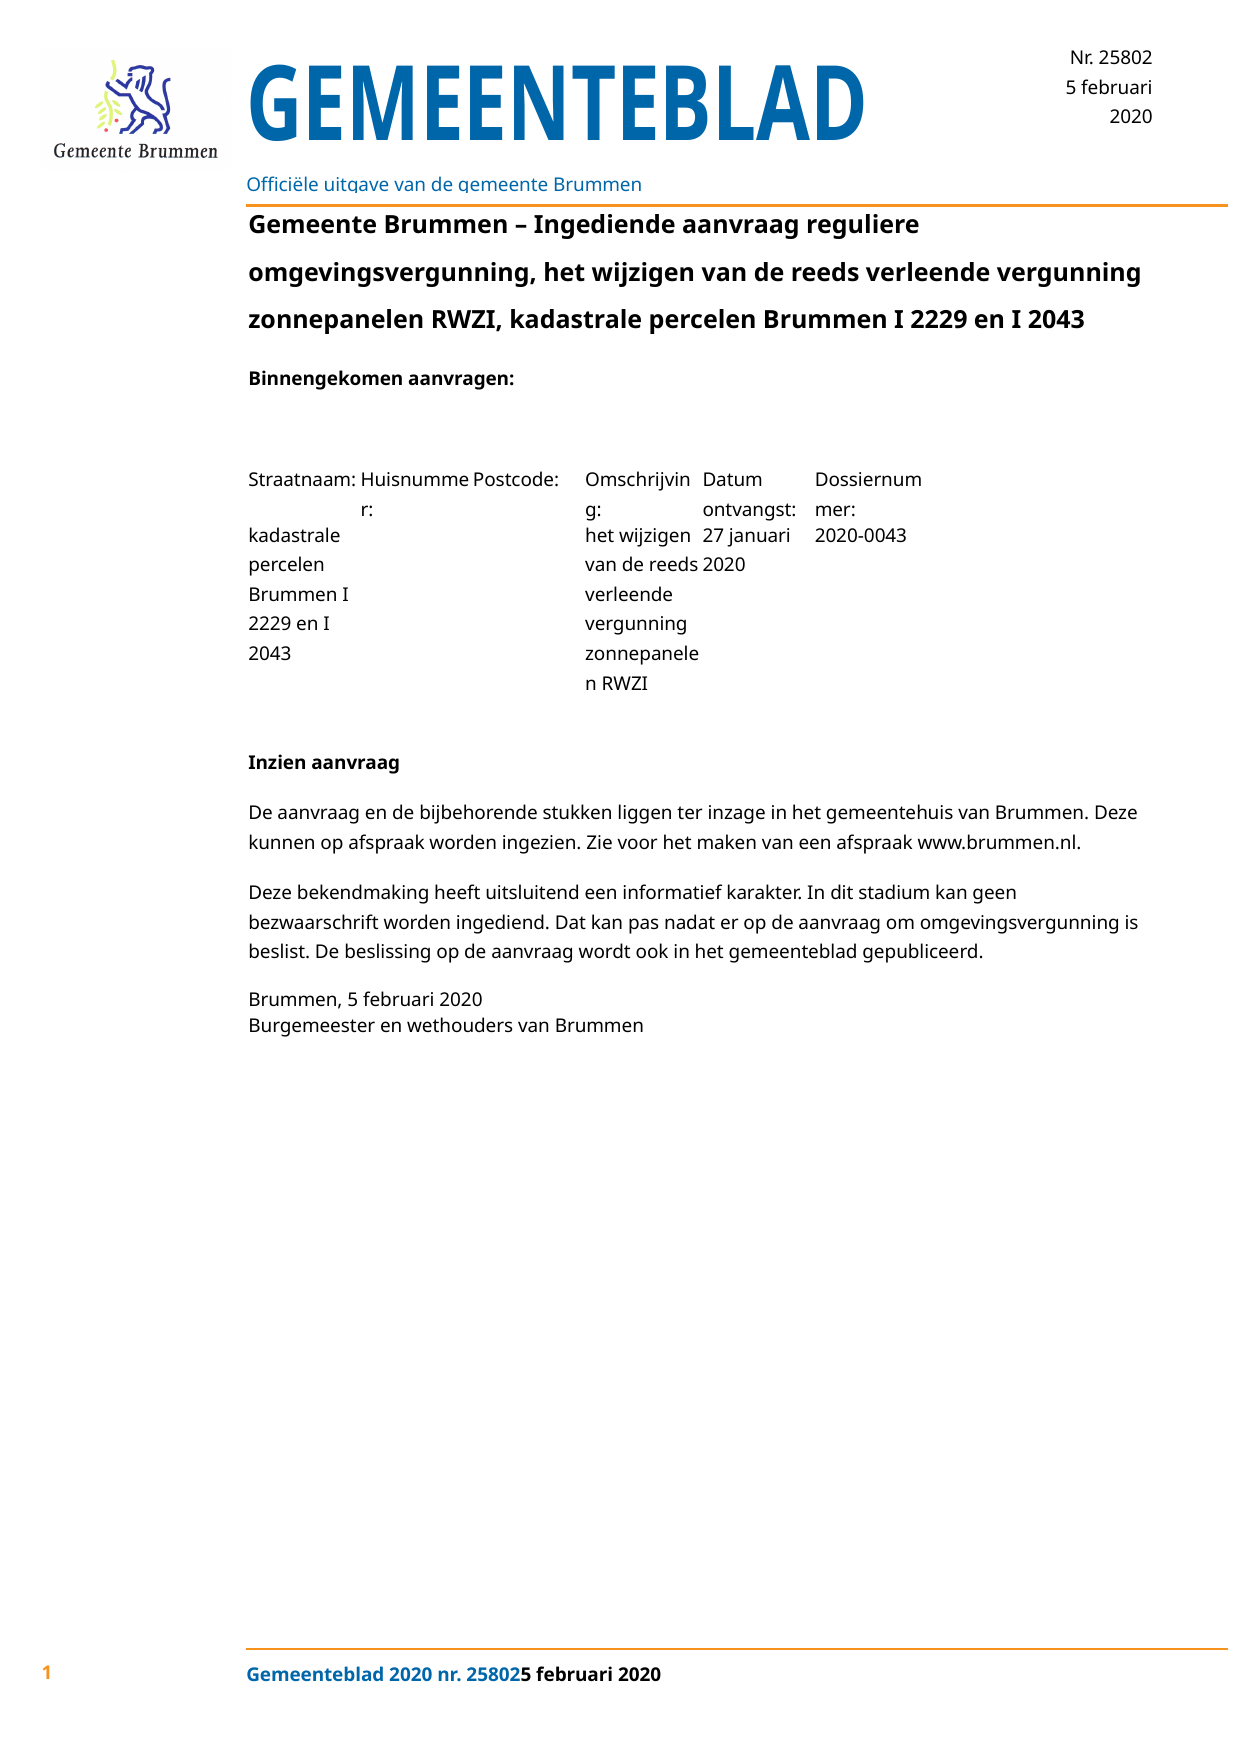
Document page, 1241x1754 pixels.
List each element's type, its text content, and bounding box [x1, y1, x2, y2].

table_header Straatnaam: [248, 466, 360, 522]
table_header Dossiernummer: [815, 466, 927, 522]
table_header [927, 466, 1039, 522]
picture [41, 47, 231, 172]
text Burgemeester en wethouders van Brummen [248, 1012, 1152, 1038]
text De aanvraag en de bijbehorende stukken liggen ter inzage in het gemeentehuis van Brummen. Deze kunnen op afspraak worden ingezien. Zie voor het maken van een afspraak www.brummen.nl. [248, 799, 1152, 855]
table_header Postcode: [473, 466, 585, 522]
table_header Omschrijving: [585, 466, 702, 522]
table_cell [1039, 522, 1152, 695]
table_cell 27 januari 2020 [702, 522, 814, 695]
table_cell [927, 522, 1039, 695]
table_cell kadastrale percelen Brummen I 2229 en I 2043 [248, 522, 360, 695]
text Deze bekendmaking heeft uitsluitend een informatief karakter. In dit stadium kan geen bezwaarschrift worden ingediend. Dat kan pas nadat er op de aanvraag om omgevingsvergunning is beslist. De beslissing op de aanvraag wordt ook in het gemeenteblad gepubliceerd. [248, 879, 1152, 964]
table_header Huisnummer: [360, 466, 473, 522]
table_cell 2020-0043 [815, 522, 927, 695]
text Binnengekomen aanvragen: [248, 366, 1152, 391]
table_header Datum ontvangst: [702, 466, 814, 522]
table_header [1039, 466, 1152, 522]
table_cell het wijzigen van de reeds verleende vergunning zonnepanelen RWZI [585, 522, 702, 695]
text Inzien aanvraag [248, 749, 1152, 775]
text Gemeente Brummen – Ingediende aanvraag reguliere omgevingsvergunning, het wijzigen van de reeds verleende vergunning zonnepanelen RWZI, kadastrale percelen Brummen I 2229 en I 2043 [248, 207, 1152, 336]
text Brummen, 5 februari 2020 [248, 986, 1152, 1012]
table_cell [360, 522, 473, 695]
table_cell [473, 522, 585, 695]
